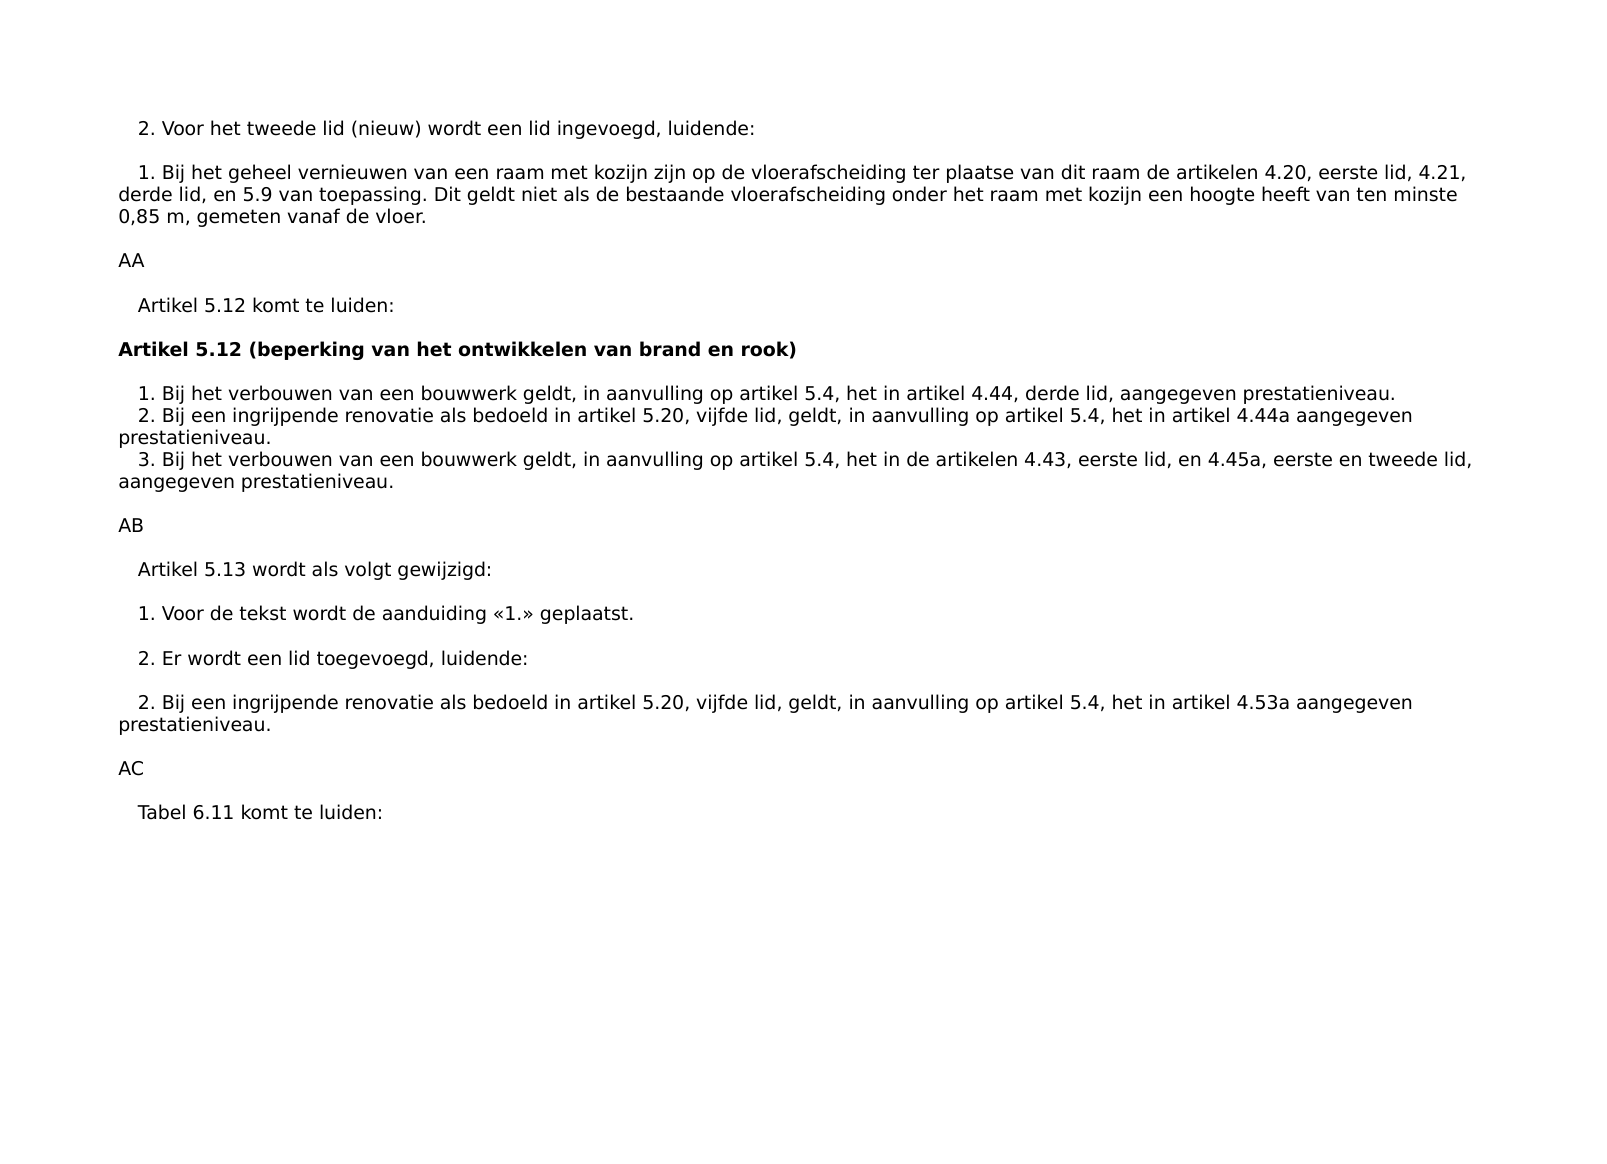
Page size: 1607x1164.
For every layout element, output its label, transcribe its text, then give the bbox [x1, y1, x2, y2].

text 3. Bij het verbouwen van een bouwwerk geldt, in aanvulling op artikel 5.4, het in de artikelen 4.43, eerste lid, en 4.45a, eerste en tweede lid, aangegeven prestatieniveau. [118, 449, 1488, 493]
text 1. Bij het verbouwen van een bouwwerk geldt, in aanvulling op artikel 5.4, het in artikel 4.44, derde lid, aangegeven prestatieniveau. [118, 383, 1488, 405]
text AA [118, 250, 1488, 272]
text 2. Er wordt een lid toegevoegd, luidende: [118, 647, 1488, 669]
text 2. Bij een ingrijpende renovatie als bedoeld in artikel 5.20, vijfde lid, geldt, in aanvulling op artikel 5.4, het in artikel 4.53a aangegeven prestatieniveau. [118, 692, 1488, 736]
text 1. Voor de tekst wordt de aanduiding «1.» geplaatst. [118, 603, 1488, 625]
text Artikel 5.13 wordt als volgt gewijzigd: [118, 559, 1488, 581]
text AC [118, 758, 1488, 780]
text 2. Voor het tweede lid (nieuw) wordt een lid ingevoegd, luidende: [118, 118, 1488, 140]
text Tabel 6.11 komt te luiden: [118, 802, 1488, 824]
subtitle Artikel 5.12 (beperking van het ontwikkelen van brand en rook) [118, 339, 1488, 361]
text 2. Bij een ingrijpende renovatie als bedoeld in artikel 5.20, vijfde lid, geldt, in aanvulling op artikel 5.4, het in artikel 4.44a aangegeven prestatieniveau. [118, 405, 1488, 449]
text AB [118, 515, 1488, 537]
text 1. Bij het geheel vernieuwen van een raam met kozijn zijn op de vloerafscheiding ter plaatse van dit raam de artikelen 4.20, eerste lid, 4.21, derde lid, en 5.9 van toepassing. Dit geldt niet als de bestaande vloerafscheiding onder het raam met kozijn een hoogte heeft van ten minste 0,85 m, gemeten vanaf de vloer. [118, 162, 1488, 228]
text Artikel 5.12 komt te luiden: [118, 294, 1488, 317]
